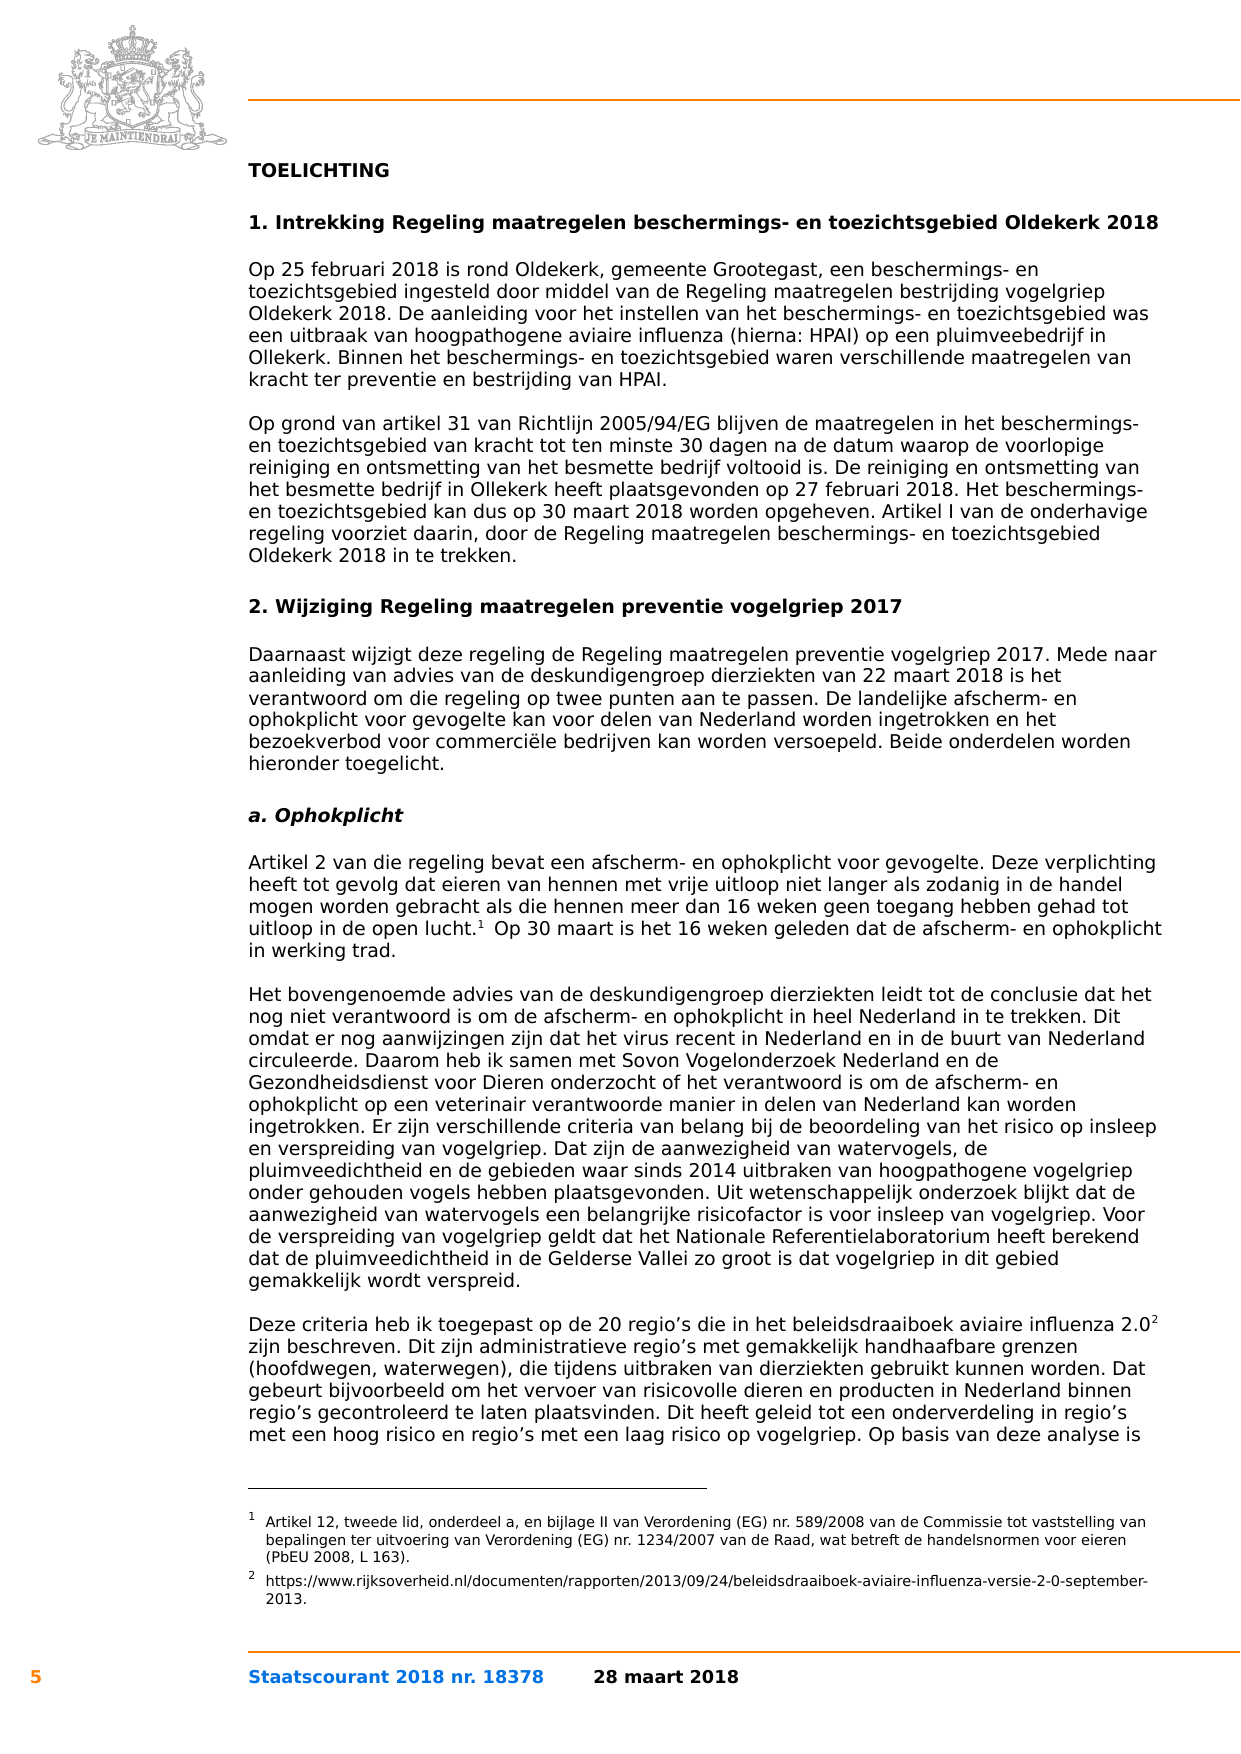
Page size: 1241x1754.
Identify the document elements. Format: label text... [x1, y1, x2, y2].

text Op 25 februari 2018 is rond Oldekerk, gemeente Grootegast, een beschermings- en toezichtsgebied ingesteld door middel van de Regeling maatregelen bestrijding vogelgriep Oldekerk 2018. De aanleiding voor het instellen van het beschermings- en toezichtsgebied was een uitbraak van hoogpathogene aviaire influenza (hierna: HPAI) op een pluimveebedrijf in Ollekerk. Binnen het beschermings- en toezichtsgebied waren verschillende maatregelen van kracht ter preventie en bestrijding van HPAI. [248, 259, 1163, 391]
text Het bovengenoemde advies van de deskundigengroep dierziekten leidt tot de conclusie dat het nog niet verantwoord is om de afscherm- en ophokplicht in heel Nederland in te trekken. Dit omdat er nog aanwijzingen zijn dat het virus recent in Nederland en in de buurt van Nederland circuleerde. Daarom heb ik samen met Sovon Vogelonderzoek Nederland en de Gezondheidsdienst voor Dieren onderzocht of het verantwoord is om de afscherm- en ophokplicht op een veterinair verantwoorde manier in delen van Nederland kan worden ingetrokken. Er zijn verschillende criteria van belang bij de beoordeling van het risico op insleep en verspreiding van vogelgriep. Dat zijn de aanwezigheid van watervogels, de pluimveedichtheid en de gebieden waar sinds 2014 uitbraken van hoogpathogene vogelgriep onder gehouden vogels hebben plaatsgevonden. Uit wetenschappelijk onderzoek blijkt dat de aanwezigheid van watervogels een belangrijke risicofactor is voor insleep van vogelgriep. Voor de verspreiding van vogelgriep geldt dat het Nationale Referentielaboratorium heeft berekend dat de pluimveedichtheid in de Gelderse Vallei zo groot is dat vogelgriep in dit gebied gemakkelijk wordt verspreid. [248, 984, 1163, 1292]
text Artikel 2 van die regeling bevat een afscherm- en ophokplicht voor gevogelte. Deze verplichting heeft tot gevolg dat eieren van hennen met vrije uitloop niet langer als zodanig in de handel mogen worden gebracht als die hennen meer dan 16 weken geen toegang hebben gehad tot uitloop in de open lucht. Op 30 maart is het 16 weken geleden dat de afscherm- en ophokplicht in werking trad. [248, 852, 1163, 962]
subtitle a. Ophokplicht [248, 805, 1163, 827]
text Artikel 12, tweede lid, onderdeel a, en bijlage II van Verordening (EG) nr. 589/2008 van de Commissie tot vaststelling van bepalingen ter uitvoering van Verordening (EG) nr. 1234/2007 van de Raad, wat betreft de handelsnormen voor eieren (PbEU 2008, L 163). [248, 1510, 1163, 1566]
subtitle TOELICHTING [248, 160, 1163, 182]
text Op grond van artikel 31 van Richtlijn 2005/94/EG blijven de maatregelen in het beschermings- en toezichtsgebied van kracht tot ten minste 30 dagen na de datum waarop de voorlopige reiniging en ontsmetting van het besmette bedrijf voltooid is. De reiniging en ontsmetting van het besmette bedrijf in Ollekerk heeft plaatsgevonden op 27 februari 2018. Het beschermings- en toezichtsgebied kan dus op 30 maart 2018 worden opgeheven. Artikel I van de onderhavige regeling voorziet daarin, door de Regeling maatregelen beschermings- en toezichtsgebied Oldekerk 2018 in te trekken. [248, 413, 1163, 566]
subtitle 2. Wijziging Regeling maatregelen preventie vogelgriep 2017 [248, 596, 1163, 618]
subtitle 1. Intrekking Regeling maatregelen beschermings- en toezichtsgebied Oldekerk 2018 [248, 212, 1163, 234]
text Daarnaast wijzigt deze regeling de Regeling maatregelen preventie vogelgriep 2017. Mede naar aanleiding van advies van de deskundigengroep dierziekten van 22 maart 2018 is het verantwoord om die regeling op twee punten aan te passen. De landelijke afscherm- en ophokplicht voor gevogelte kan voor delen van Nederland worden ingetrokken en het bezoekverbod voor commerciële bedrijven kan worden versoepeld. Beide onderdelen worden hieronder toegelicht. [248, 643, 1163, 775]
text https://www.rijksoverheid.nl/documenten/rapporten/2013/09/24/beleidsdraaiboek-aviaire-influenza-versie-2-0-september-2013. [248, 1569, 1163, 1608]
picture [38, 25, 227, 150]
text Deze criteria heb ik toegepast op de 20 regio’s die in het beleidsdraaiboek aviaire influenza 2.0 zijn beschreven. Dit zijn administratieve regio’s met gemakkelijk handhaafbare grenzen (hoofdwegen, waterwegen), die tijdens uitbraken van dierziekten gebruikt kunnen worden. Dat gebeurt bijvoorbeeld om het vervoer van risicovolle dieren en producten in Nederland binnen regio’s gecontroleerd te laten plaatsvinden. Dit heeft geleid tot een onderverdeling in regio’s met een hoog risico en regio’s met een laag risico op vogelgriep. Op basis van deze analyse is [248, 1314, 1163, 1446]
